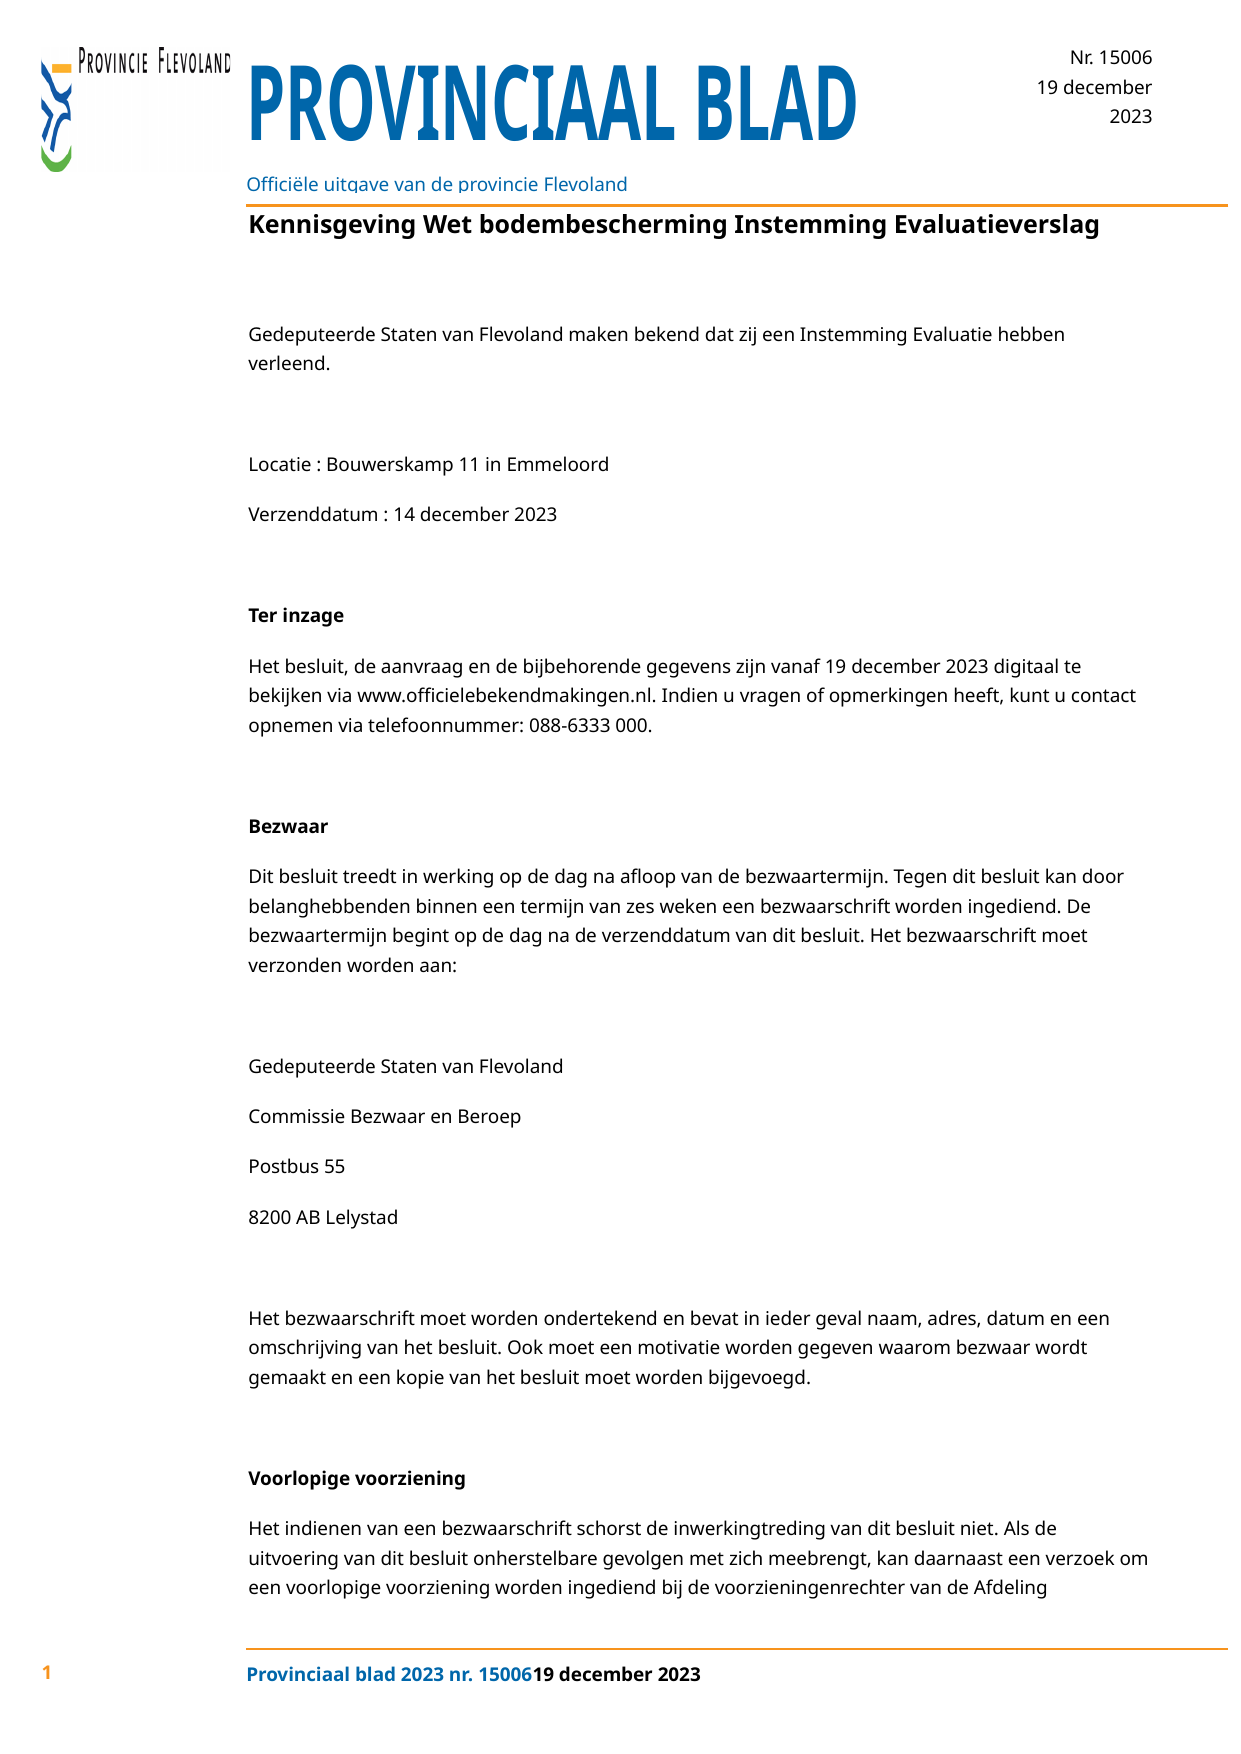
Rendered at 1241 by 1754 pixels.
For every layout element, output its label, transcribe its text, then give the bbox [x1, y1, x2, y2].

text Gedeputeerde Staten van Flevoland maken bekend dat zij een Instemming Evaluatie hebben verleend. [248, 321, 1152, 376]
picture [41, 47, 231, 172]
text Dit besluit treedt in werking op de dag na afloop van de bezwaartermijn. Tegen dit besluit kan door belanghebbenden binnen een termijn van zes weken een bezwaarschrift worden ingediend. De bezwaartermijn begint op de dag na de verzenddatum van dit besluit. Het bezwaarschrift moet verzonden worden aan: [248, 863, 1152, 978]
text Het bezwaarschrift moet worden ondertekend en bevat in ieder geval naam, adres, datum en een omschrijving van het besluit. Ook moet een motivatie worden gegeven waarom bezwaar wordt gemaakt en een kopie van het besluit moet worden bijgevoegd. [248, 1305, 1152, 1390]
text Bezwaar [248, 813, 1152, 838]
text Locatie : Bouwerskamp 11 in Emmeloord [248, 451, 1152, 477]
text Voorlopige voorziening [248, 1465, 1152, 1491]
text Gedeputeerde Staten van Flevoland [248, 1053, 1152, 1078]
text Postbus 55 [248, 1154, 1152, 1179]
text Verzenddatum : 14 december 2023 [248, 502, 1152, 527]
text Het indienen van een bezwaarschrift schorst de inwerkingtreding van dit besluit niet. Als de uitvoering van dit besluit onherstelbare gevolgen met zich meebrengt, kan daarnaast een verzoek om een voorlopige voorziening worden ingediend bij de voorzieningenrechter van de Afdeling [248, 1515, 1152, 1600]
text Ter inzage [248, 602, 1152, 628]
text Commissie Bezwaar en Beroep [248, 1103, 1152, 1129]
text 8200 AB Lelystad [248, 1204, 1152, 1230]
text Kennisgeving Wet bodembescherming Instemming Evaluatieverslag [248, 207, 1152, 241]
text Het besluit, de aanvraag en de bijbehorende gegevens zijn vanaf 19 december 2023 digitaal te bekijken via www.officielebekendmakingen.nl. Indien u vragen of opmerkingen heeft, kunt u contact opnemen via telefoonnummer: 088-6333 000. [248, 653, 1152, 738]
